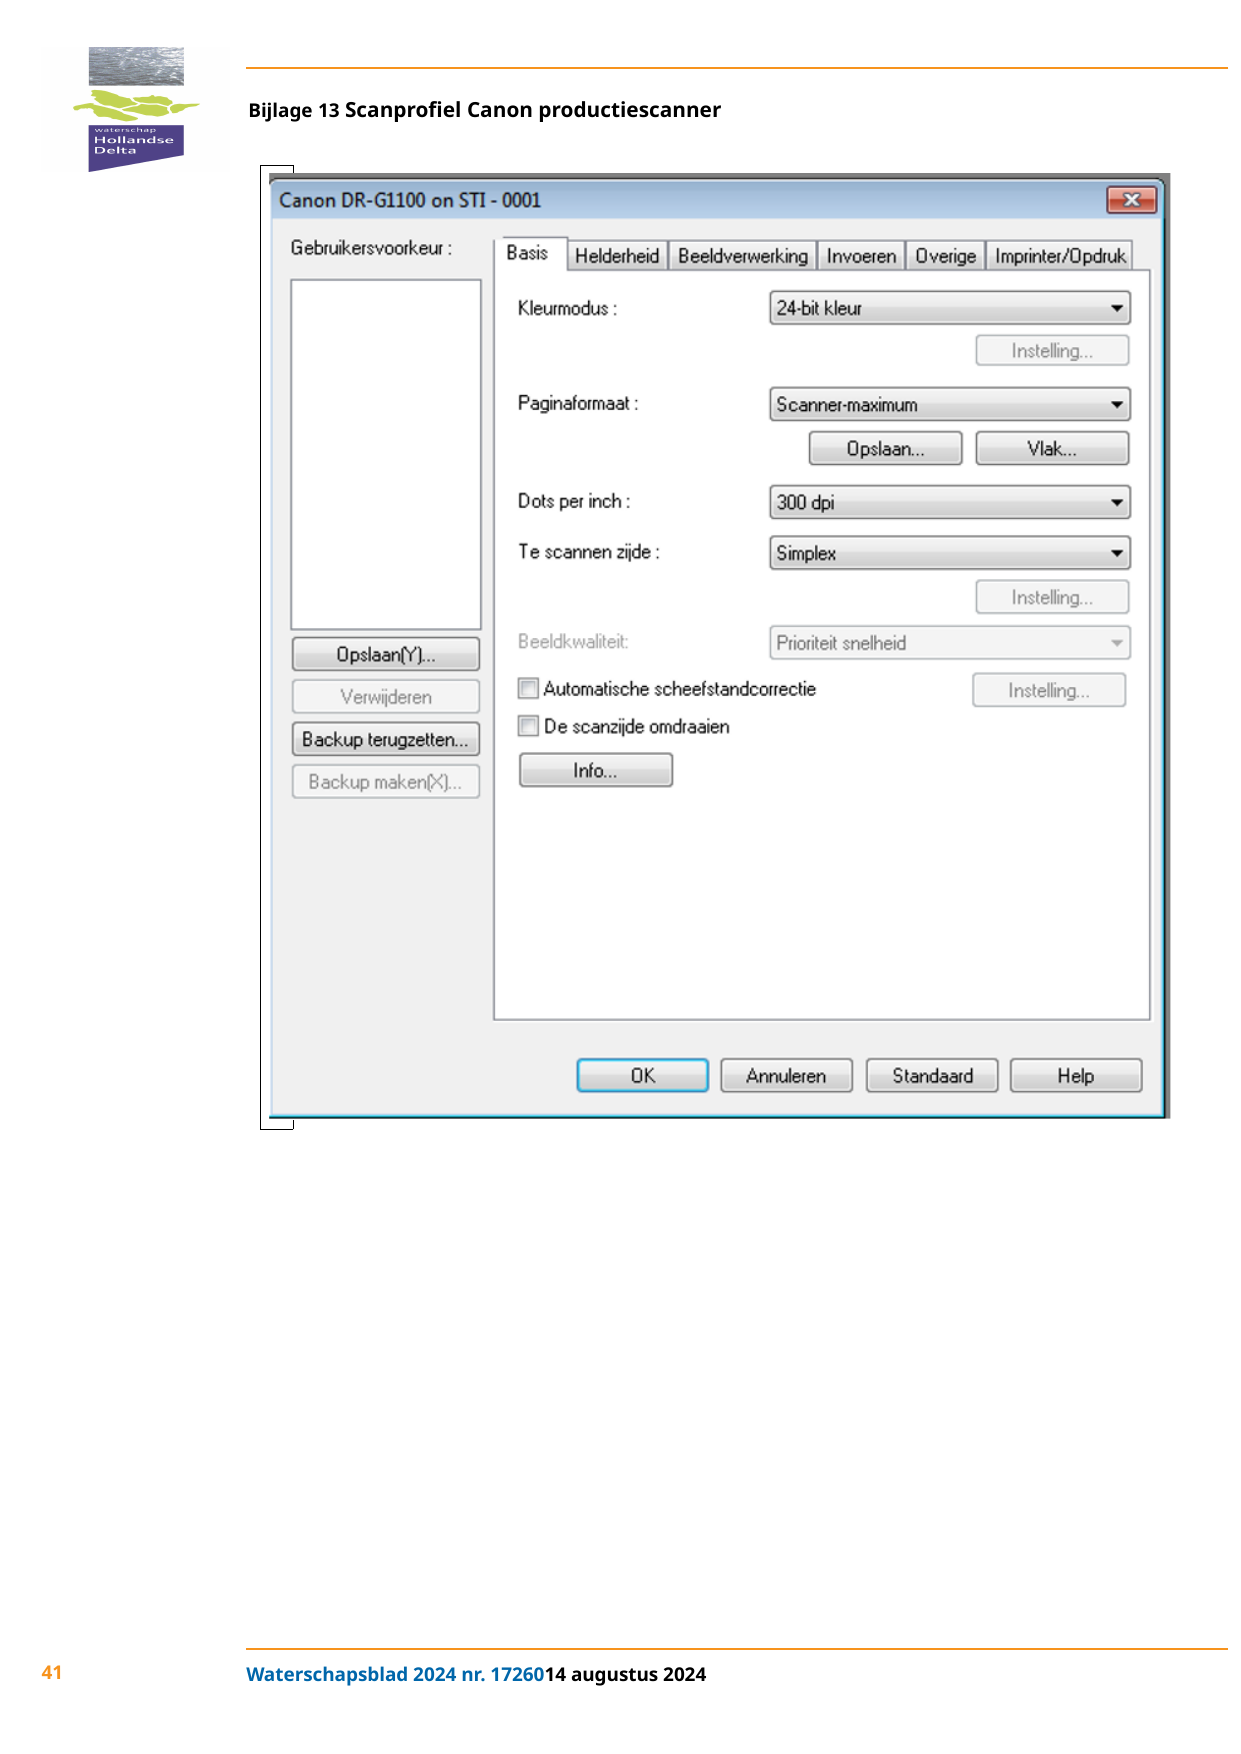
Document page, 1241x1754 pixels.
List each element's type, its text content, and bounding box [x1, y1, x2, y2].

text Bijlage 13 Scanprofiel Canon productiescanner [248, 95, 1152, 123]
picture [41, 47, 231, 172]
picture [268, 173, 1173, 1120]
